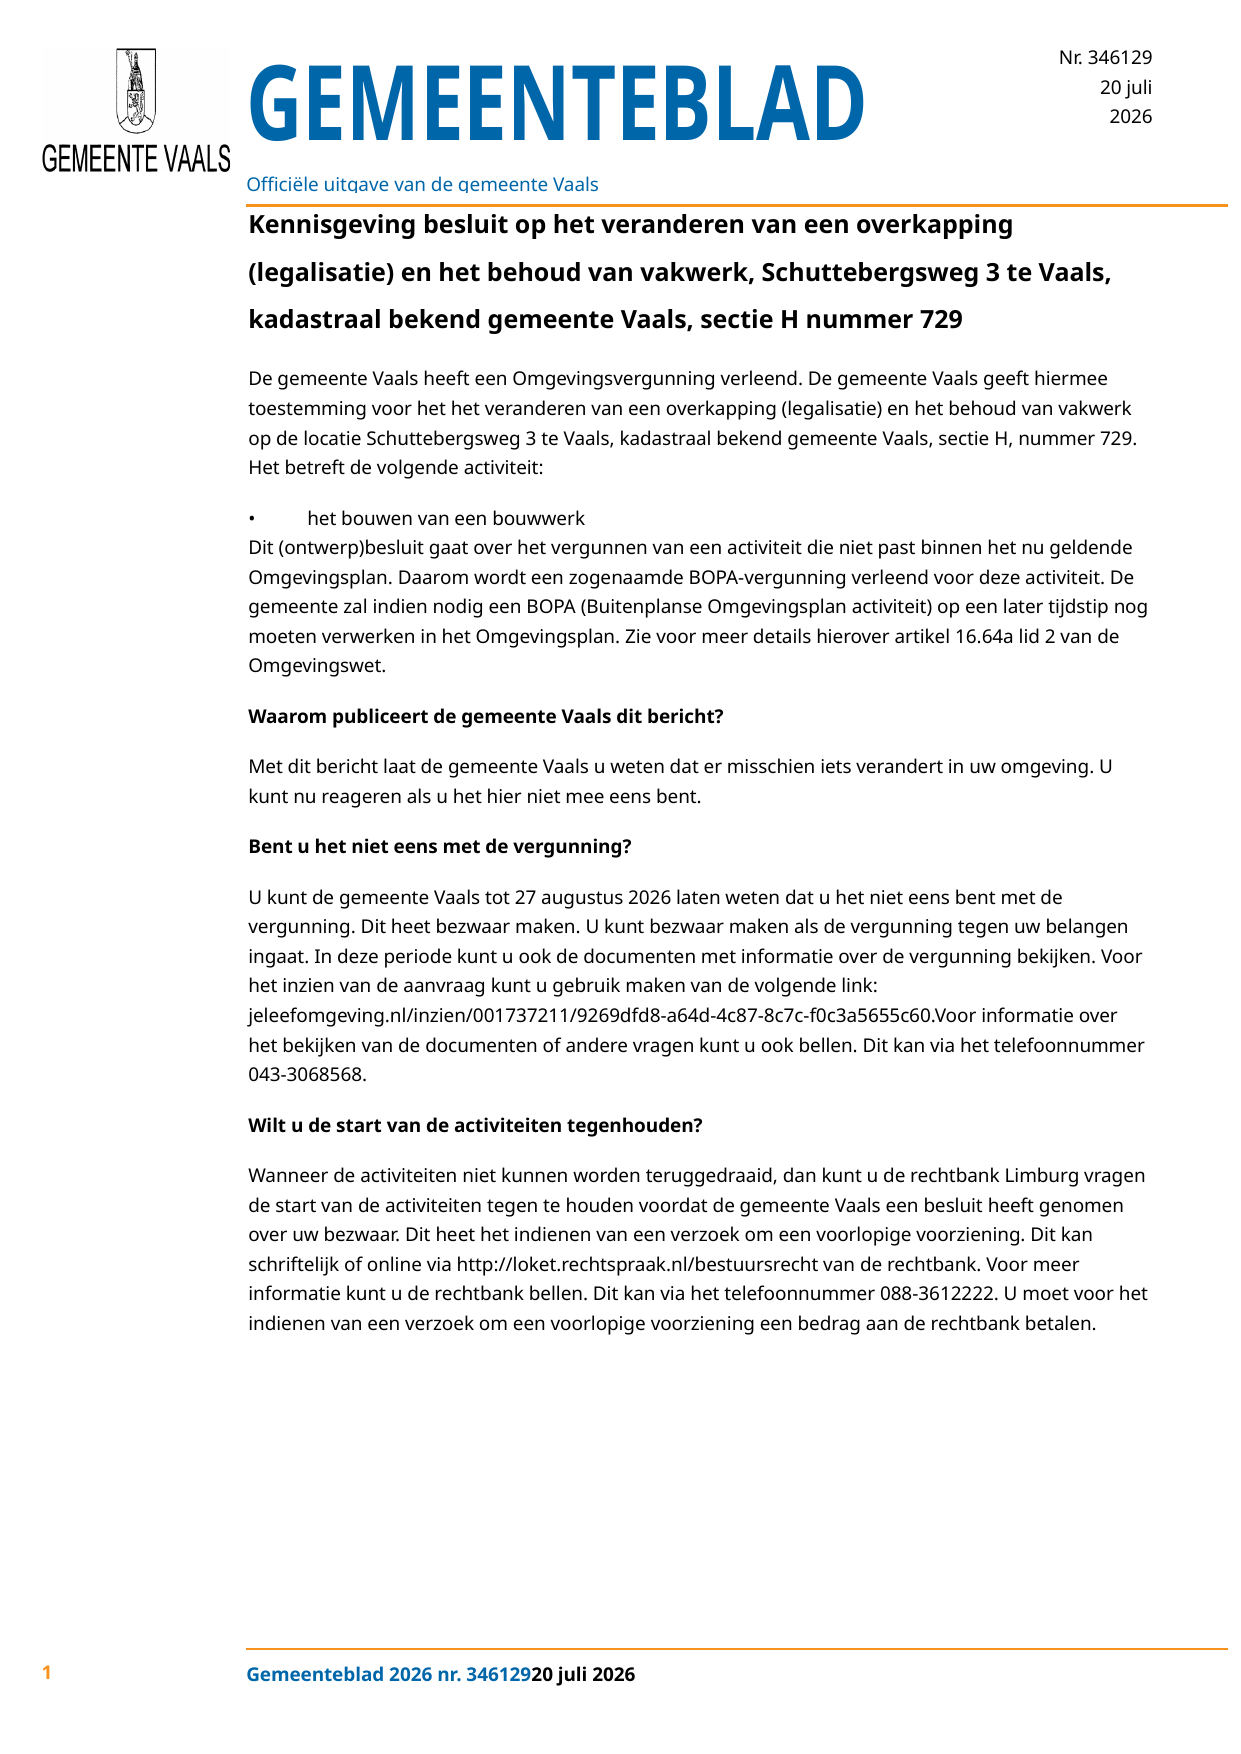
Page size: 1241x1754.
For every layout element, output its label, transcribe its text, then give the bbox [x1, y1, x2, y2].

text Waarom publiceert de gemeente Vaals dit bericht? [248, 703, 1152, 729]
text U kunt de gemeente Vaals tot 27 augustus 2026 laten weten dat u het niet eens bent met de vergunning. Dit heet bezwaar maken. U kunt bezwaar maken als de vergunning tegen uw belangen ingaat. In deze periode kunt u ook de documenten met informatie over de vergunning bekijken. Voor het inzien van de aanvraag kunt u gebruik maken van de volgende link: jeleefomgeving.nl/inzien/001737211/9269dfd8-a64d-4c87-8c7c-f0c3a5655c60.Voor informatie over het bekijken van de documenten of andere vragen kunt u ook bellen. Dit kan via het telefoonnummer 043-3068568. [248, 884, 1152, 1087]
text Met dit bericht laat de gemeente Vaals u weten dat er misschien iets verandert in uw omgeving. U kunt nu reageren als u het hier niet mee eens bent. [248, 753, 1152, 809]
text Dit (ontwerp)besluit gaat over het vergunnen van een activiteit die niet past binnen het nu geldende Omgevingsplan. Daarom wordt een zogenaamde BOPA-vergunning verleend voor deze activiteit. De gemeente zal indien nodig een BOPA (Buitenplanse Omgevingsplan activiteit) op een later tijdstip nog moeten verwerken in het Omgevingsplan. Zie voor meer details hierover artikel 16.64a lid 2 van de Omgevingswet. [248, 534, 1152, 678]
picture [41, 47, 231, 172]
text Wanneer de activiteiten niet kunnen worden teruggedraaid, dan kunt u de rechtbank Limburg vragen de start van de activiteiten tegen te houden voordat de gemeente Vaals een besluit heeft genomen over uw bezwaar. Dit heet het indienen van een verzoek om een voorlopige voorziening. Dit kan schriftelijk of online via http://loket.rechtspraak.nl/bestuursrecht van de rechtbank. Voor meer informatie kunt u de rechtbank bellen. Dit kan via het telefoonnummer 088-3612222. U moet voor het indienen van een verzoek om een voorlopige voorziening een bedrag aan de rechtbank betalen. [248, 1162, 1152, 1336]
text Bent u het niet eens met de vergunning? [248, 833, 1152, 859]
text Kennisgeving besluit op het veranderen van een overkapping (legalisatie) en het behoud van vakwerk, Schuttebergsweg 3 te Vaals, kadastraal bekend gemeente Vaals, sectie H nummer 729 [248, 207, 1152, 336]
list het bouwen van een bouwwerk [248, 505, 1152, 530]
text Wilt u de start van de activiteiten tegenhouden? [248, 1112, 1152, 1137]
text De gemeente Vaals heeft een Omgevingsvergunning verleend. De gemeente Vaals geeft hiermee toestemming voor het het veranderen van een overkapping (legalisatie) en het behoud van vakwerk op de locatie Schuttebergsweg 3 te Vaals, kadastraal bekend gemeente Vaals, sectie H, nummer 729. Het betreft de volgende activiteit: [248, 366, 1152, 480]
